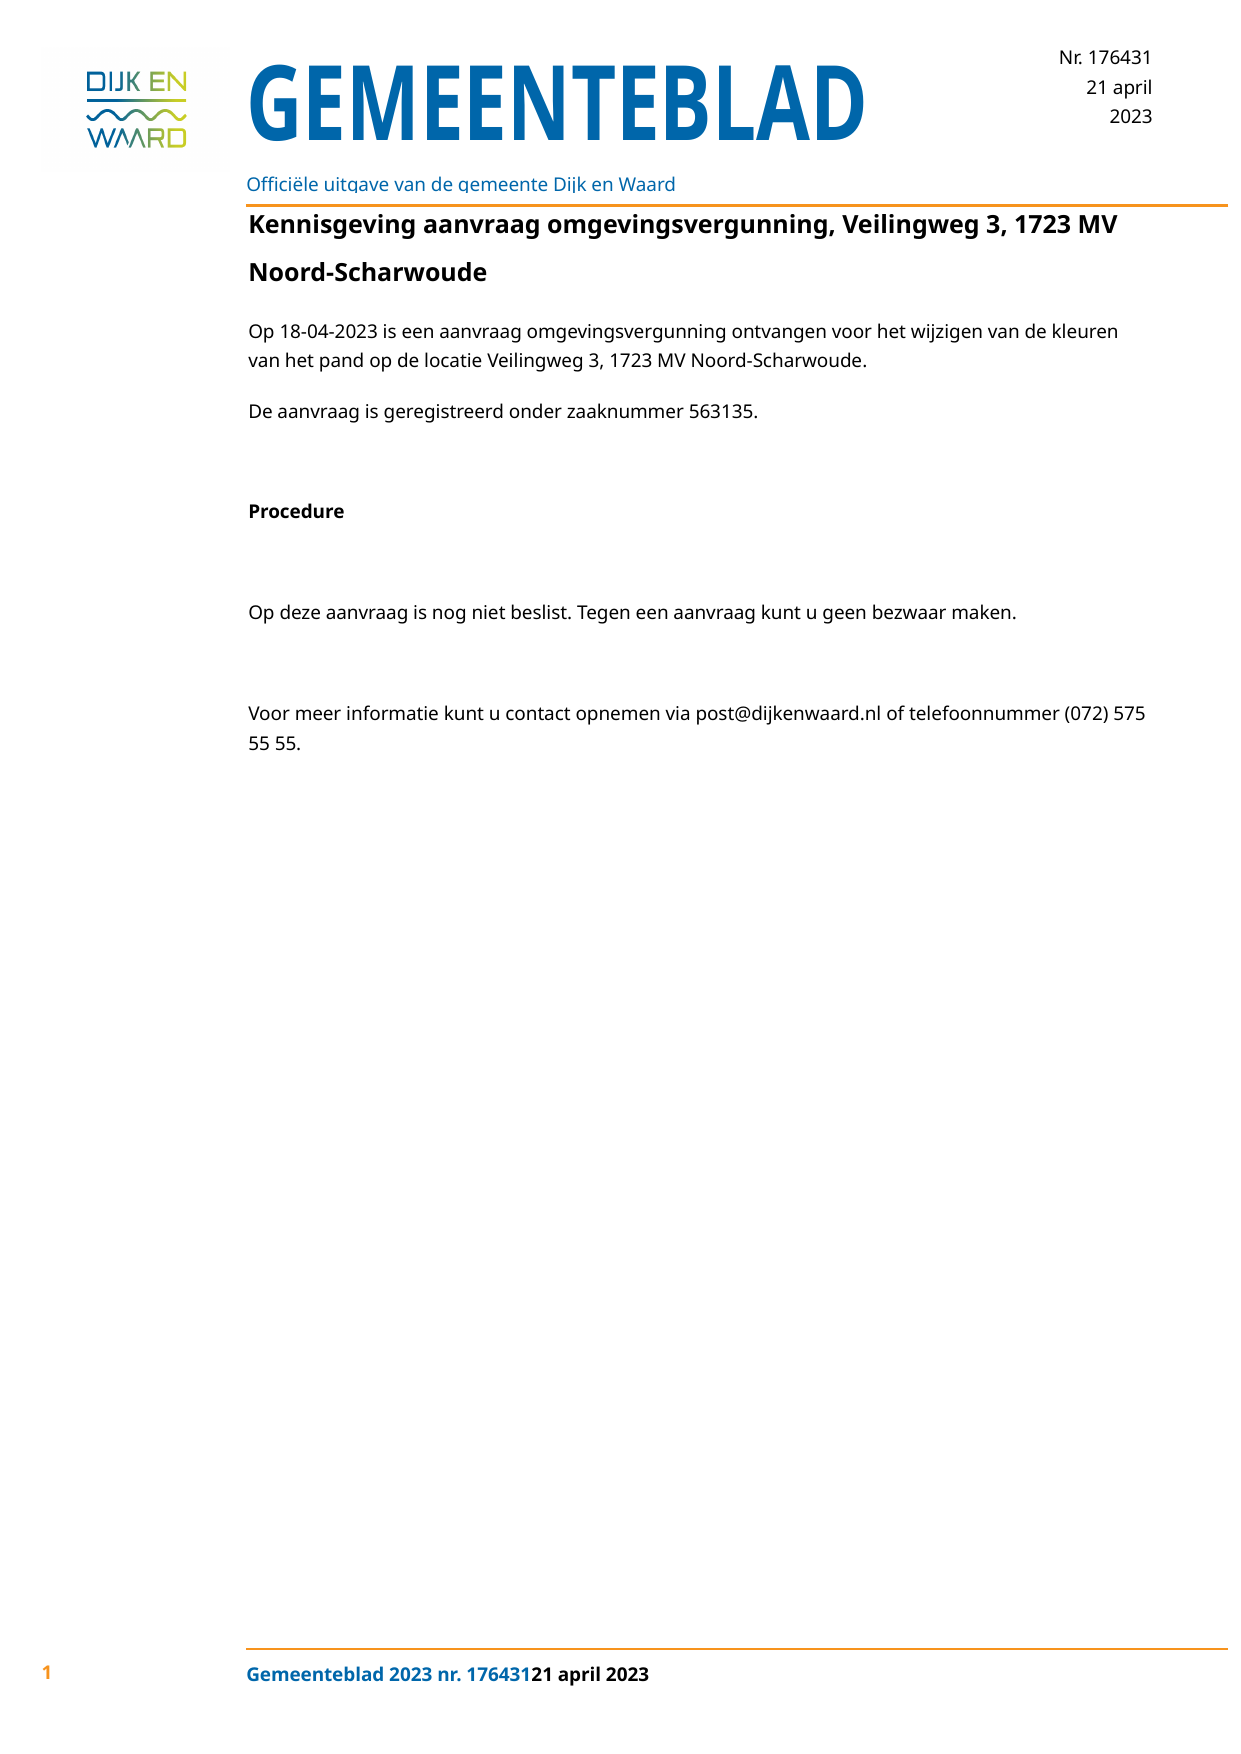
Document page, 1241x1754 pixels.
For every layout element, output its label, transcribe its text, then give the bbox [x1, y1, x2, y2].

text De aanvraag is geregistreerd onder zaaknummer 563135. [248, 398, 1152, 424]
text Voor meer informatie kunt u contact opnemen via post@dijkenwaard.nl of telefoonnummer (072) 575 55 55. [248, 700, 1152, 756]
text Op 18-04-2023 is een aanvraag omgevingsvergunning ontvangen voor het wijzigen van de kleuren van het pand op de locatie Veilingweg 3, 1723 MV Noord-Scharwoude. [248, 318, 1152, 373]
text Kennisgeving aanvraag omgevingsvergunning, Veilingweg 3, 1723 MV Noord-Scharwoude [248, 207, 1152, 288]
text Procedure [248, 499, 1152, 524]
text Op deze aanvraag is nog niet beslist. Tegen een aanvraag kunt u geen bezwaar maken. [248, 599, 1152, 625]
picture [41, 47, 231, 172]
